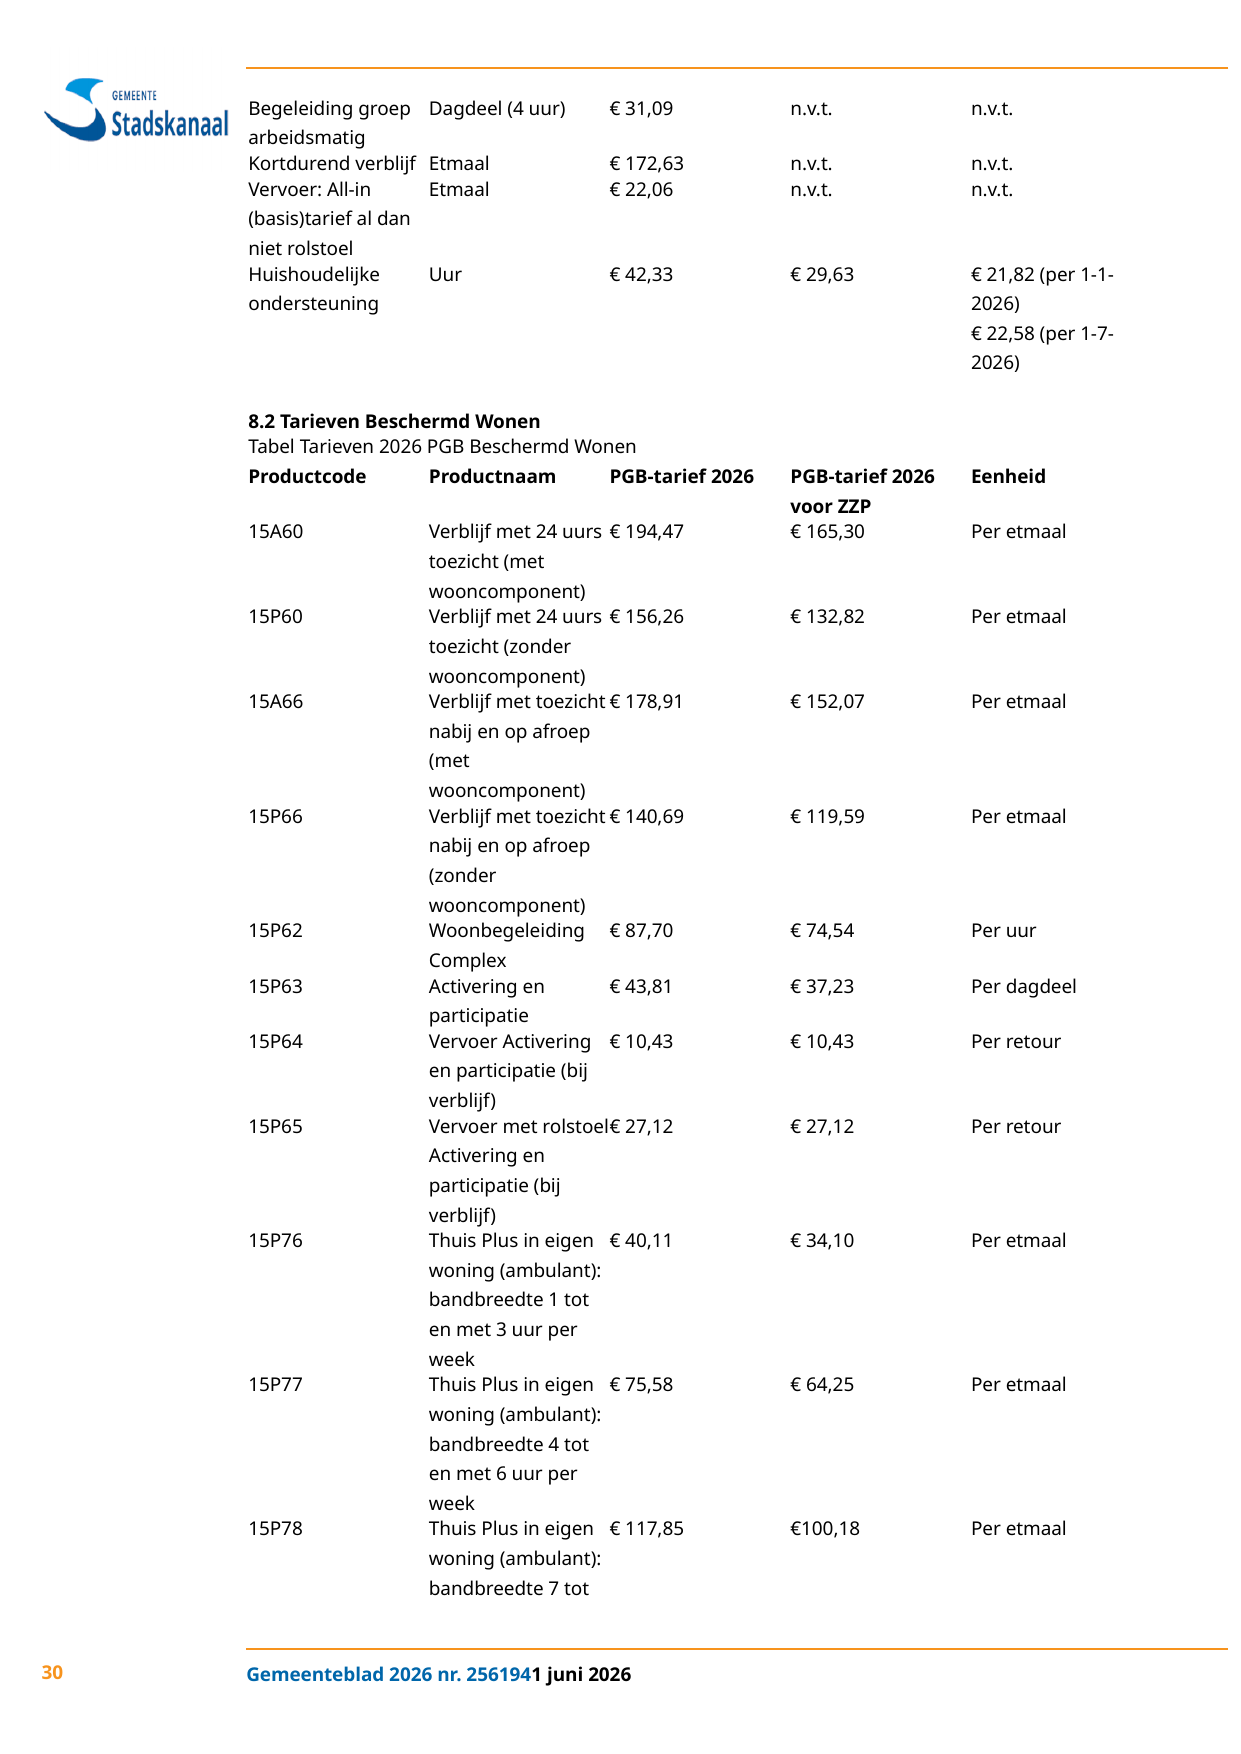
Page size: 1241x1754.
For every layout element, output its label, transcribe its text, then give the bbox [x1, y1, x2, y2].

table_cell 15A66 [248, 689, 429, 803]
table_cell Vervoer met rolstoel Activering en participatie (bij verblijf) [429, 1113, 609, 1227]
table_cell € 29,63 [790, 261, 971, 375]
table_header PGB-tarief 2026 voor ZZP [790, 464, 971, 519]
table_cell Dagdeel (4 uur) [429, 95, 609, 150]
table_cell Thuis Plus in eigen woning (ambulant): bandbreedte 1 tot en met 3 uur per week [429, 1228, 609, 1372]
table_cell € 21,82 (per 1-1-2026) € 22,58 (per 1-7-2026) [971, 261, 1152, 375]
table_cell € 152,07 [790, 689, 971, 803]
table_cell € 27,12 [790, 1113, 971, 1227]
table_cell n.v.t. [790, 95, 971, 150]
table_cell Thuis Plus in eigen woning (ambulant): bandbreedte 4 tot en met 6 uur per week [429, 1372, 609, 1516]
table_cell € 22,06 [609, 176, 790, 261]
text 8.2 Tarieven Beschermd Wonen [248, 408, 1152, 434]
table_cell € 27,12 [609, 1113, 790, 1227]
table_cell Per retour [971, 1028, 1152, 1113]
table_cell Vervoer: All-in (basis)tarief al dan niet rolstoel [248, 176, 429, 261]
table_cell n.v.t. [971, 150, 1152, 176]
table_header Eenheid [971, 464, 1152, 519]
table_cell € 64,25 [790, 1372, 971, 1516]
table_cell € 165,30 [790, 519, 971, 604]
table_cell € 194,47 [609, 519, 790, 604]
table_cell Verblijf met 24 uurs toezicht (met wooncomponent) [429, 519, 609, 604]
table_cell 15A60 [248, 519, 429, 604]
table_header Productcode [248, 464, 429, 519]
table_cell Woonbegeleiding Complex [429, 918, 609, 973]
table_cell 15P77 [248, 1372, 429, 1516]
table_cell 15P60 [248, 604, 429, 688]
table_cell €100,18 [790, 1516, 971, 1601]
table_cell n.v.t. [790, 150, 971, 176]
table_cell € 172,63 [609, 150, 790, 176]
table_cell € 10,43 [609, 1028, 790, 1113]
table_header PGB-tarief 2026 [609, 464, 790, 519]
table_cell Thuis Plus in eigen woning (ambulant): bandbreedte 7 tot [429, 1516, 609, 1601]
table_cell Per dagdeel [971, 973, 1152, 1028]
table_cell Activering en participatie [429, 973, 609, 1028]
table_cell Verblijf met toezicht nabij en op afroep (zonder wooncomponent) [429, 803, 609, 917]
table_cell Huishoudelijke ondersteuning [248, 261, 429, 375]
table_cell 15P63 [248, 973, 429, 1028]
table_cell € 117,85 [609, 1516, 790, 1601]
table_cell 15P65 [248, 1113, 429, 1227]
table_cell Per etmaal [971, 803, 1152, 917]
table_cell Per retour [971, 1113, 1152, 1227]
table_cell € 74,54 [790, 918, 971, 973]
table_cell Per etmaal [971, 1372, 1152, 1516]
table_cell Etmaal [429, 150, 609, 176]
table_cell n.v.t. [971, 176, 1152, 261]
table_cell Per etmaal [971, 689, 1152, 803]
table_cell € 132,82 [790, 604, 971, 688]
table_cell Per uur [971, 918, 1152, 973]
table_cell n.v.t. [790, 176, 971, 261]
table_cell Etmaal [429, 176, 609, 261]
table_cell € 43,81 [609, 973, 790, 1028]
table_cell Begeleiding groep arbeidsmatig [248, 95, 429, 150]
table_cell € 119,59 [790, 803, 971, 917]
table_cell 15P64 [248, 1028, 429, 1113]
table_cell € 87,70 [609, 918, 790, 973]
table_cell 15P76 [248, 1228, 429, 1372]
table_header Productnaam [429, 464, 609, 519]
table_cell Kortdurend verblijf [248, 150, 429, 176]
table_cell € 140,69 [609, 803, 790, 917]
table_cell Per etmaal [971, 604, 1152, 688]
table_cell Per etmaal [971, 1516, 1152, 1601]
table_cell n.v.t. [971, 95, 1152, 150]
table_cell 15P62 [248, 918, 429, 973]
table_cell € 75,58 [609, 1372, 790, 1516]
table_cell 15P78 [248, 1516, 429, 1601]
table_cell Per etmaal [971, 519, 1152, 604]
table_cell Verblijf met 24 uurs toezicht (zonder wooncomponent) [429, 604, 609, 688]
table_cell € 34,10 [790, 1228, 971, 1372]
table_cell € 156,26 [609, 604, 790, 688]
picture [41, 47, 231, 172]
text Tabel Tarieven 2026 PGB Beschermd Wonen [248, 434, 1152, 459]
table_cell € 40,11 [609, 1228, 790, 1372]
table_cell 15P66 [248, 803, 429, 917]
table_cell € 37,23 [790, 973, 971, 1028]
table_cell Verblijf met toezicht nabij en op afroep (met wooncomponent) [429, 689, 609, 803]
table_cell Vervoer Activering en participatie (bij verblijf) [429, 1028, 609, 1113]
table_cell Uur [429, 261, 609, 375]
table_cell Per etmaal [971, 1228, 1152, 1372]
table_cell € 42,33 [609, 261, 790, 375]
table_cell € 31,09 [609, 95, 790, 150]
table_cell € 10,43 [790, 1028, 971, 1113]
table_cell € 178,91 [609, 689, 790, 803]
